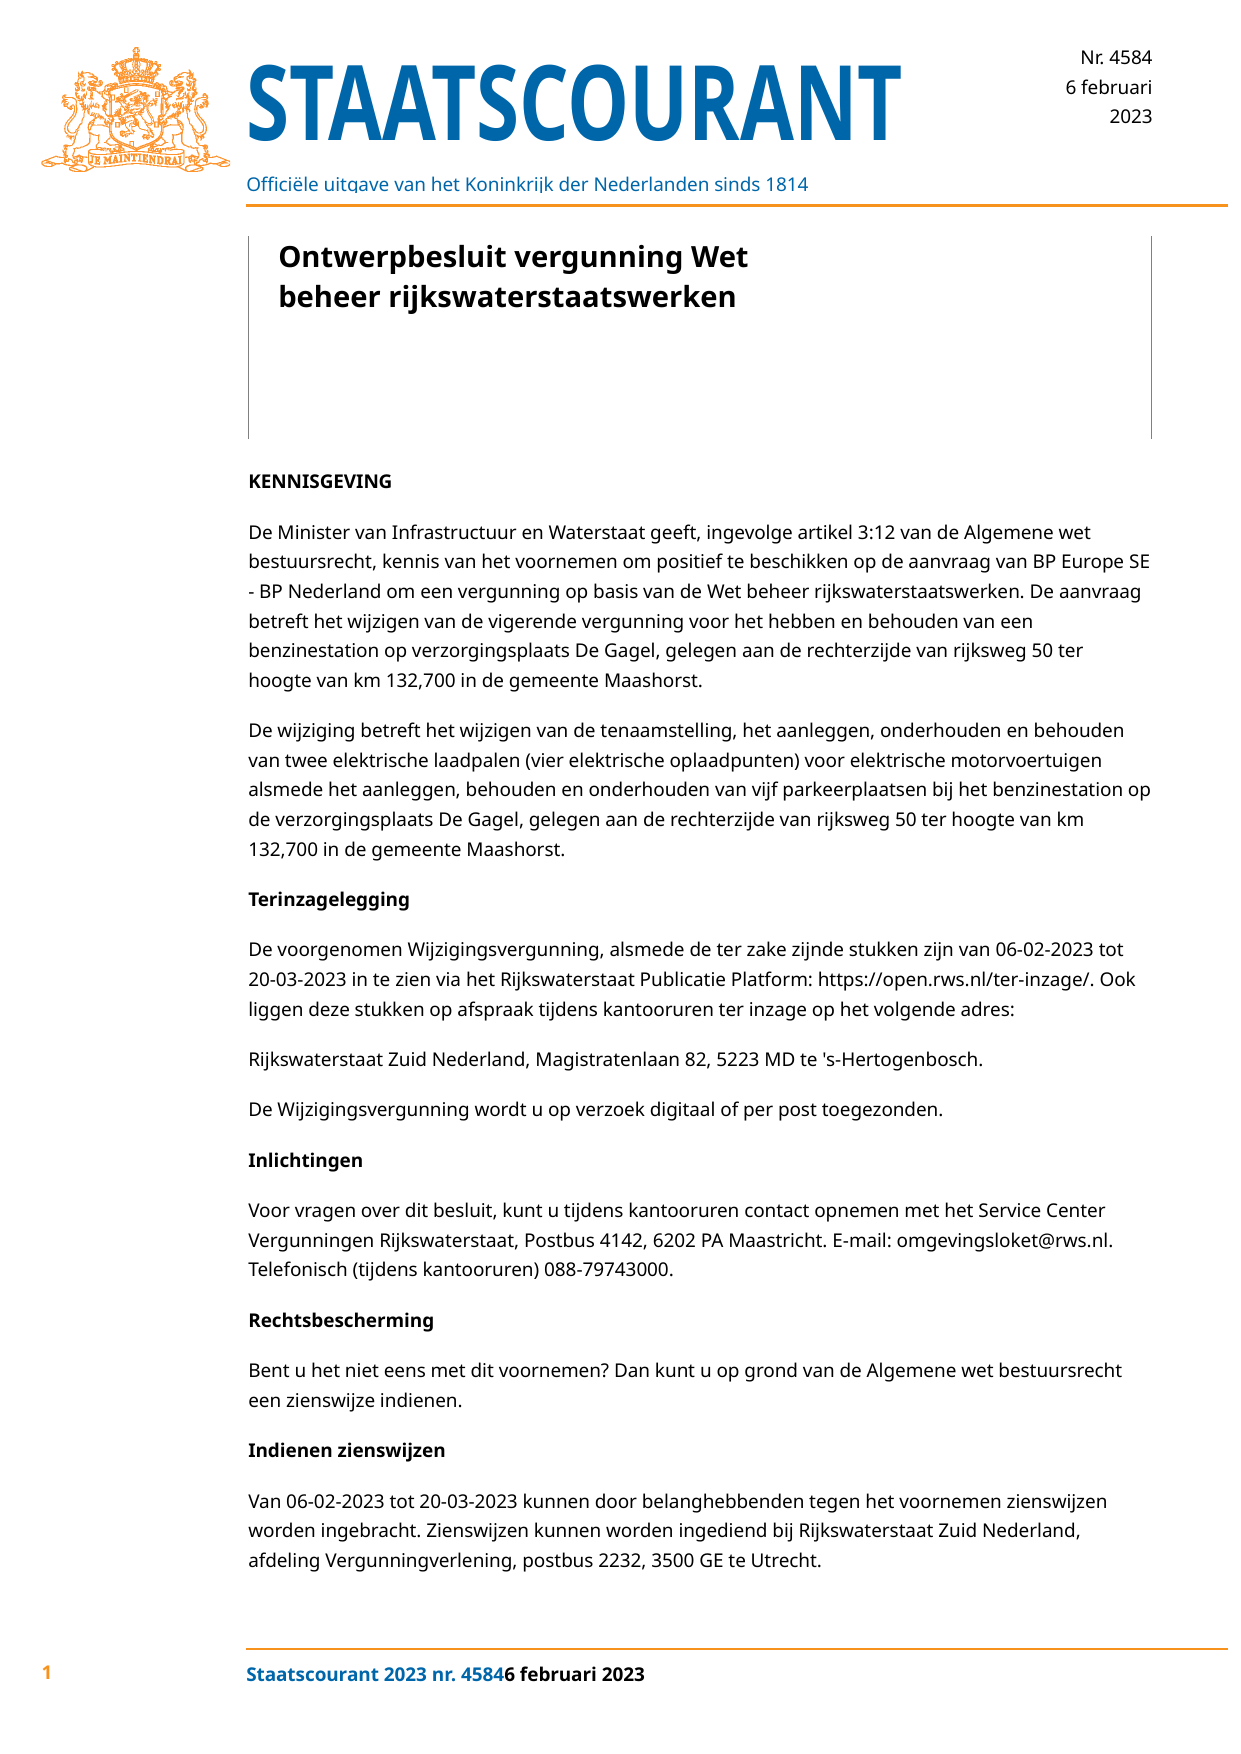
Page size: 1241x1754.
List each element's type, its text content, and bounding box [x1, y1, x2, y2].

table_header [850, 414, 1151, 439]
text Rechtsbescherming [248, 1307, 1152, 1333]
text Terinzagelegging [248, 886, 1152, 912]
text KENNISGEVING [248, 469, 1152, 494]
text De wijziging betreft het wijzigen van de tenaamstelling, het aanleggen, onderhouden en behouden van twee elektrische laadpalen (vier elektrische oplaadpunten) voor elektrische motorvoertuigen alsmede het aanleggen, behouden en onderhouden van vijf parkeerplaatsen bij het benzinestation op de verzorgingsplaats De Gagel, gelegen aan de rechterzijde van rijksweg 50 ter hoogte van km 132,700 in de gemeente Maashorst. [248, 717, 1152, 861]
text De voorgenomen Wijzigingsvergunning, alsmede de ter zake zijnde stukken zijn van 06-02-2023 tot 20-03-2023 in te zien via het Rijkswaterstaat Publicatie Platform: https://open.rws.nl/ter-inzage/. Ook liggen deze stukken op afspraak tijdens kantooruren ter inzage op het volgende adres: [248, 937, 1152, 1021]
table_header Ontwerpbesluit vergunning Wet beheer rijkswaterstaatswerken [249, 236, 850, 439]
picture [41, 47, 231, 172]
text Van 06-02-2023 tot 20-03-2023 kunnen door belanghebbenden tegen het voornemen zienswijzen worden ingebracht. Zienswijzen kunnen worden ingediend bij Rijkswaterstaat Zuid Nederland, afdeling Vergunningverlening, postbus 2232, 3500 GE te Utrecht. [248, 1488, 1152, 1573]
text De Wijzigingsvergunning wordt u op verzoek digitaal of per post toegezonden. [248, 1097, 1152, 1122]
picture [912, 236, 1090, 414]
text Rijkswaterstaat Zuid Nederland, Magistratenlaan 82, 5223 MD te 's-Hertogenbosch. [248, 1046, 1152, 1072]
text De Minister van Infrastructuur en Waterstaat geeft, ingevolge artikel 3:12 van de Algemene wet bestuursrecht, kennis van het voornemen om positief te beschikken op de aanvraag van BP Europe SE - BP Nederland om een vergunning op basis van de Wet beheer rijkswaterstaatswerken. De aanvraag betreft het wijzigen van de vigerende vergunning voor het hebben en behouden van een benzinestation op verzorgingsplaats De Gagel, gelegen aan de rechterzijde van rijksweg 50 ter hoogte van km 132,700 in de gemeente Maashorst. [248, 519, 1152, 693]
text Inlichtingen [248, 1147, 1152, 1173]
text Indienen zienswijzen [248, 1437, 1152, 1463]
text Bent u het niet eens met dit voornemen? Dan kunt u op grond van de Algemene wet bestuursrecht een zienswijze indienen. [248, 1357, 1152, 1413]
table_header [1090, 236, 1151, 413]
table_header [850, 236, 912, 413]
text Voor vragen over dit besluit, kunt u tijdens kantooruren contact opnemen met het Service Center Vergunningen Rijkswaterstaat, Postbus 4142, 6202 PA Maastricht. E-mail: omgevingsloket@rws.nl. Telefonisch (tijdens kantooruren) 088-79743000. [248, 1197, 1152, 1282]
